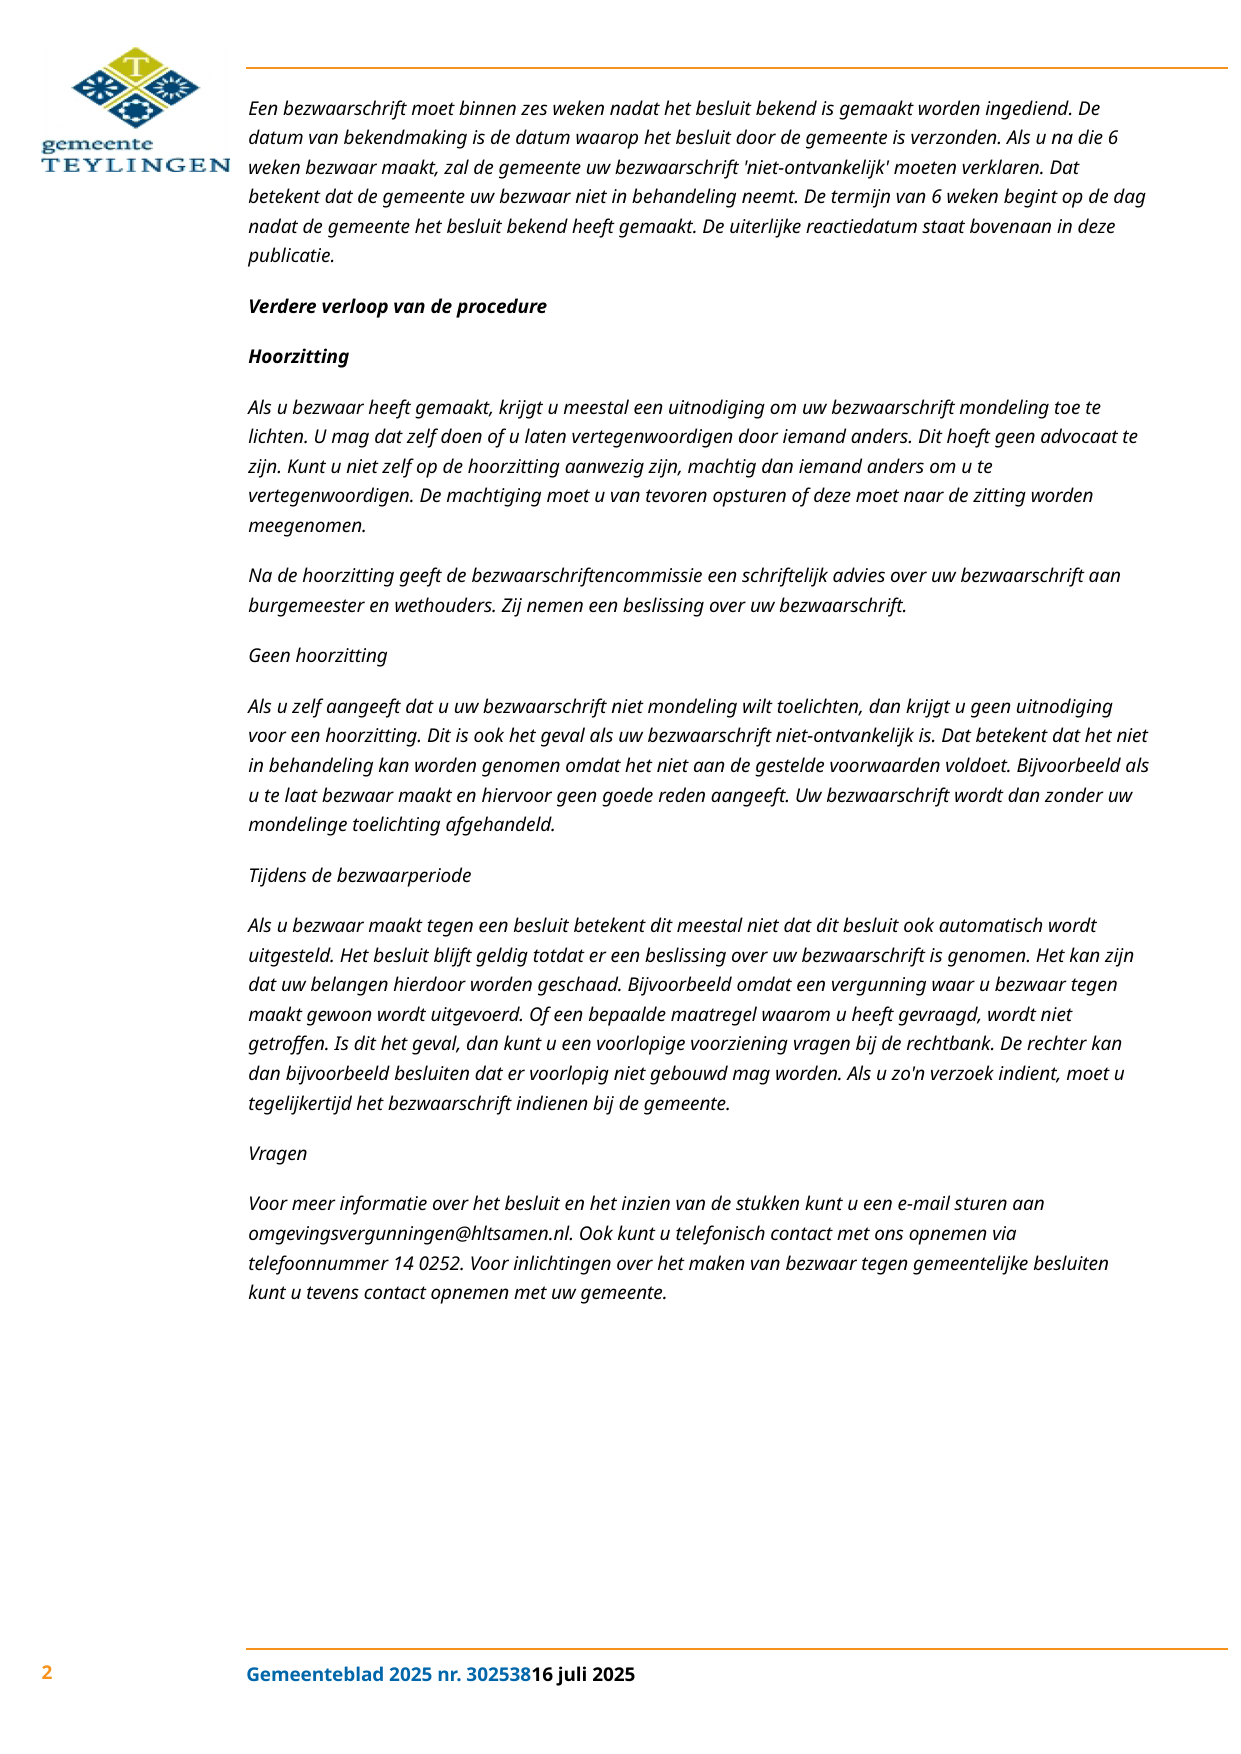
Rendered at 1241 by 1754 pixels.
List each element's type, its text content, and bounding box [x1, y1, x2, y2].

text Voor meer informatie over het besluit en het inzien van de stukken kunt u een e-mail sturen aan omgevingsvergunningen@hltsamen.nl. Ook kunt u telefonisch contact met ons opnemen via telefoonnummer 14 0252. Voor inlichtingen over het maken van bezwaar tegen gemeentelijke besluiten kunt u tevens contact opnemen met uw gemeente. [248, 1191, 1152, 1305]
text Als u bezwaar maakt tegen een besluit betekent dit meestal niet dat dit besluit ook automatisch wordt uitgesteld. Het besluit blijft geldig totdat er een beslissing over uw bezwaarschrift is genomen. Het kan zijn dat uw belangen hierdoor worden geschaad. Bijvoorbeeld omdat een vergunning waar u bezwaar tegen maakt gewoon wordt uitgevoerd. Of een bepaalde maatregel waarom u heeft gevraagd, wordt niet getroffen. Is dit het geval, dan kunt u een voorlopige voorziening vragen bij de rechtbank. De rechter kan dan bijvoorbeeld besluiten dat er voorlopig niet gebouwd mag worden. Als u zo'n verzoek indient, moet u tegelijkertijd het bezwaarschrift indienen bij de gemeente. [248, 912, 1152, 1116]
picture [41, 47, 231, 172]
text Geen hoorzitting [248, 643, 1152, 668]
text Een bezwaarschrift moet binnen zes weken nadat het besluit bekend is gemaakt worden ingediend. De datum van bekendmaking is de datum waarop het besluit door de gemeente is verzonden. Als u na die 6 weken bezwaar maakt, zal de gemeente uw bezwaarschrift 'niet-ontvankelijk' moeten verklaren. Dat betekent dat de gemeente uw bezwaar niet in behandeling neemt. De termijn van 6 weken begint op de dag nadat de gemeente het besluit bekend heeft gemaakt. De uiterlijke reactiedatum staat bovenaan in deze publicatie. [248, 95, 1152, 268]
text Verdere verloop van de procedure [248, 293, 1152, 319]
text Als u bezwaar heeft gemaakt, krijgt u meestal een uitnodiging om uw bezwaarschrift mondeling toe te lichten. U mag dat zelf doen of u laten vertegenwoordigen door iemand anders. Dit hoeft geen advocaat te zijn. Kunt u niet zelf op de hoorzitting aanwezig zijn, machtig dan iemand anders om u te vertegenwoordigen. De machtiging moet u van tevoren opsturen of deze moet naar de zitting worden meegenomen. [248, 394, 1152, 538]
text Na de hoorzitting geeft de bezwaarschriftencommissie een schriftelijk advies over uw bezwaarschrift aan burgemeester en wethouders. Zij nemen een beslissing over uw bezwaarschrift. [248, 563, 1152, 618]
text Tijdens de bezwaarperiode [248, 862, 1152, 888]
text Als u zelf aangeeft dat u uw bezwaarschrift niet mondeling wilt toelichten, dan krijgt u geen uitnodiging voor een hoorzitting. Dit is ook het geval als uw bezwaarschrift niet-ontvankelijk is. Dat betekent dat het niet in behandeling kan worden genomen omdat het niet aan de gestelde voorwaarden voldoet. Bijvoorbeeld als u te laat bezwaar maakt en hiervoor geen goede reden aangeeft. Uw bezwaarschrift wordt dan zonder uw mondelinge toelichting afgehandeld. [248, 693, 1152, 837]
text Vragen [248, 1140, 1152, 1166]
text Hoorzitting [248, 343, 1152, 369]
